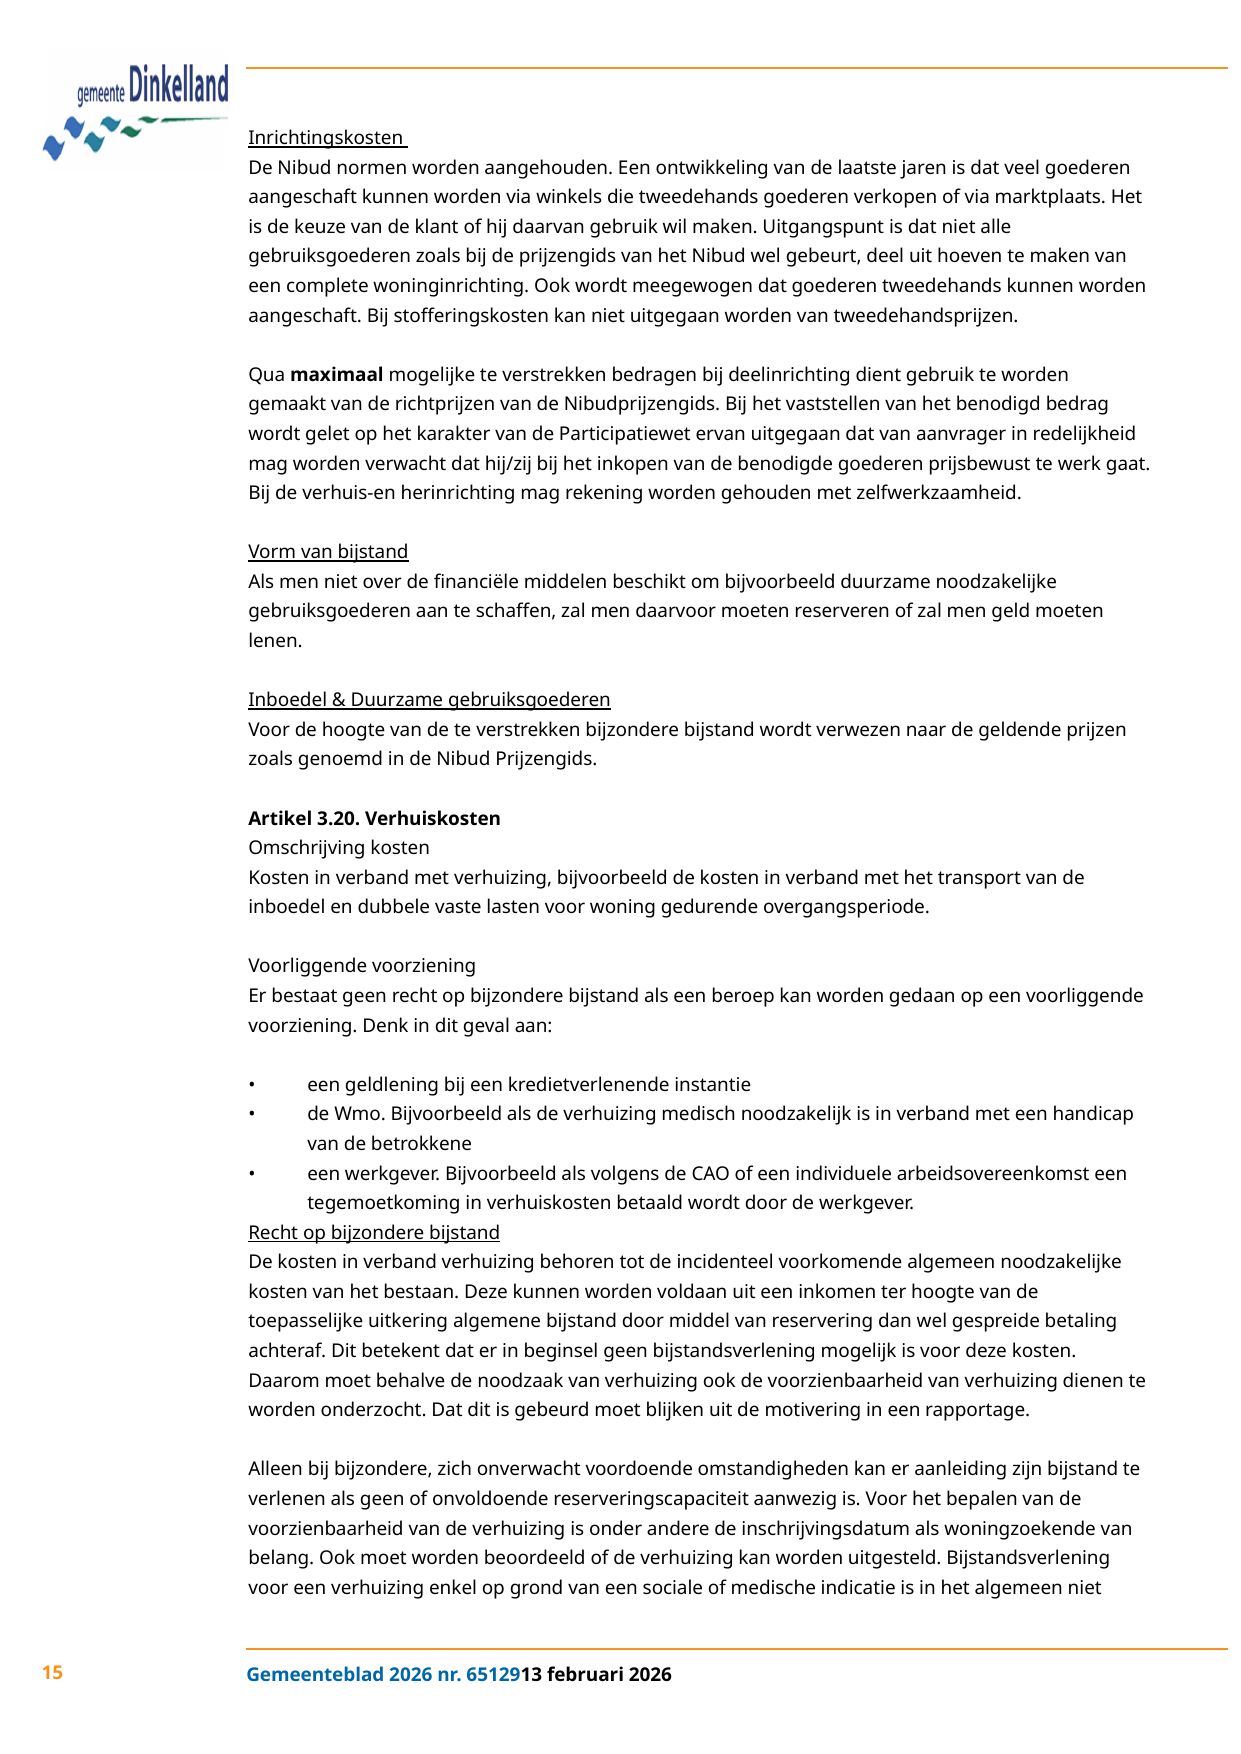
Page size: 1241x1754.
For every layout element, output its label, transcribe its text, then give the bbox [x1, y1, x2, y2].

text Vorm van bijstand [248, 538, 1152, 564]
text Qua maximaal mogelijke te verstrekken bedragen bij deelinrichting dient gebruik te worden gemaakt van de richtprijzen van de Nibudprijzengids. Bij het vaststellen van het benodigd bedrag wordt gelet op het karakter van de Participatiewet ervan uitgegaan dat van aanvrager in redelijkheid mag worden verwacht dat hij/zij bij het inkopen van de benodigde goederen prijsbewust te werk gaat. Bij de verhuis-en herinrichting mag rekening worden gehouden met zelfwerkzaamheid. [248, 361, 1152, 505]
text Als men niet over de financiële middelen beschikt om bijvoorbeeld duurzame noodzakelijke gebruiksgoederen aan te schaffen, zal men daarvoor moeten reserveren of zal men geld moeten lenen. [248, 568, 1152, 653]
text Voorliggende voorziening [248, 953, 1152, 978]
text Omschrijving kosten [248, 834, 1152, 860]
text Er bestaat geen recht op bijzondere bijstand als een beroep kan worden gedaan op een voorliggende voorziening. Denk in dit geval aan: [248, 982, 1152, 1038]
text De kosten in verband verhuizing behoren tot de incidenteel voorkomende algemeen noodzakelijke kosten van het bestaan. Deze kunnen worden voldaan uit een inkomen ter hoogte van de toepasselijke uitkering algemene bijstand door middel van reservering dan wel gespreide betaling achteraf. Dit betekent dat er in beginsel geen bijstandsverlening mogelijk is voor deze kosten. [248, 1248, 1152, 1363]
text Alleen bij bijzondere, zich onverwacht voordoende omstandigheden kan er aanleiding zijn bijstand te verlenen als geen of onvoldoende reserveringscapaciteit aanwezig is. Voor het bepalen van de voorzienbaarheid van de verhuizing is onder andere de inschrijvingsdatum als woningzoekende van belang. Ook moet worden beoordeeld of de verhuizing kan worden uitgesteld. Bijstandsverlening voor een verhuizing enkel op grond van een sociale of medische indicatie is in het algemeen niet [248, 1456, 1152, 1600]
text Voor de hoogte van de te verstrekken bijzondere bijstand wordt verwezen naar de geldende prijzen zoals genoemd in de Nibud Prijzengids. [248, 716, 1152, 771]
picture [41, 47, 231, 172]
text Artikel 3.20. Verhuiskosten [248, 805, 1152, 831]
text Inrichtingskosten [248, 124, 1152, 150]
list een werkgever. Bijvoorbeeld als volgens de CAO of een individuele arbeidsovereenkomst een tegemoetkoming in verhuiskosten betaald wordt door de werkgever. [248, 1160, 1152, 1215]
text Daarom moet behalve de noodzaak van verhuizing ook de voorzienbaarheid van verhuizing dienen te worden onderzocht. Dat dit is gebeurd moet blijken uit de motivering in een rapportage. [248, 1367, 1152, 1422]
text Inboedel & Duurzame gebruiksgoederen [248, 686, 1152, 712]
list een geldlening bij een kredietverlenende instantie [248, 1071, 1152, 1097]
text Recht op bijzondere bijstand [248, 1219, 1152, 1245]
text Kosten in verband met verhuizing, bijvoorbeeld de kosten in verband met het transport van de inboedel en dubbele vaste lasten voor woning gedurende overgangsperiode. [248, 864, 1152, 919]
text De Nibud normen worden aangehouden. Een ontwikkeling van de laatste jaren is dat veel goederen aangeschaft kunnen worden via winkels die tweedehands goederen verkopen of via marktplaats. Het is de keuze van de klant of hij daarvan gebruik wil maken. Uitgangspunt is dat niet alle gebruiksgoederen zoals bij de prijzengids van het Nibud wel gebeurt, deel uit hoeven te maken van een complete woninginrichting. Ook wordt meegewogen dat goederen tweedehands kunnen worden aangeschaft. Bij stofferingskosten kan niet uitgegaan worden van tweedehandsprijzen. [248, 154, 1152, 328]
list de Wmo. Bijvoorbeeld als de verhuizing medisch noodzakelijk is in verband met een handicap van de betrokkene [248, 1101, 1152, 1156]
